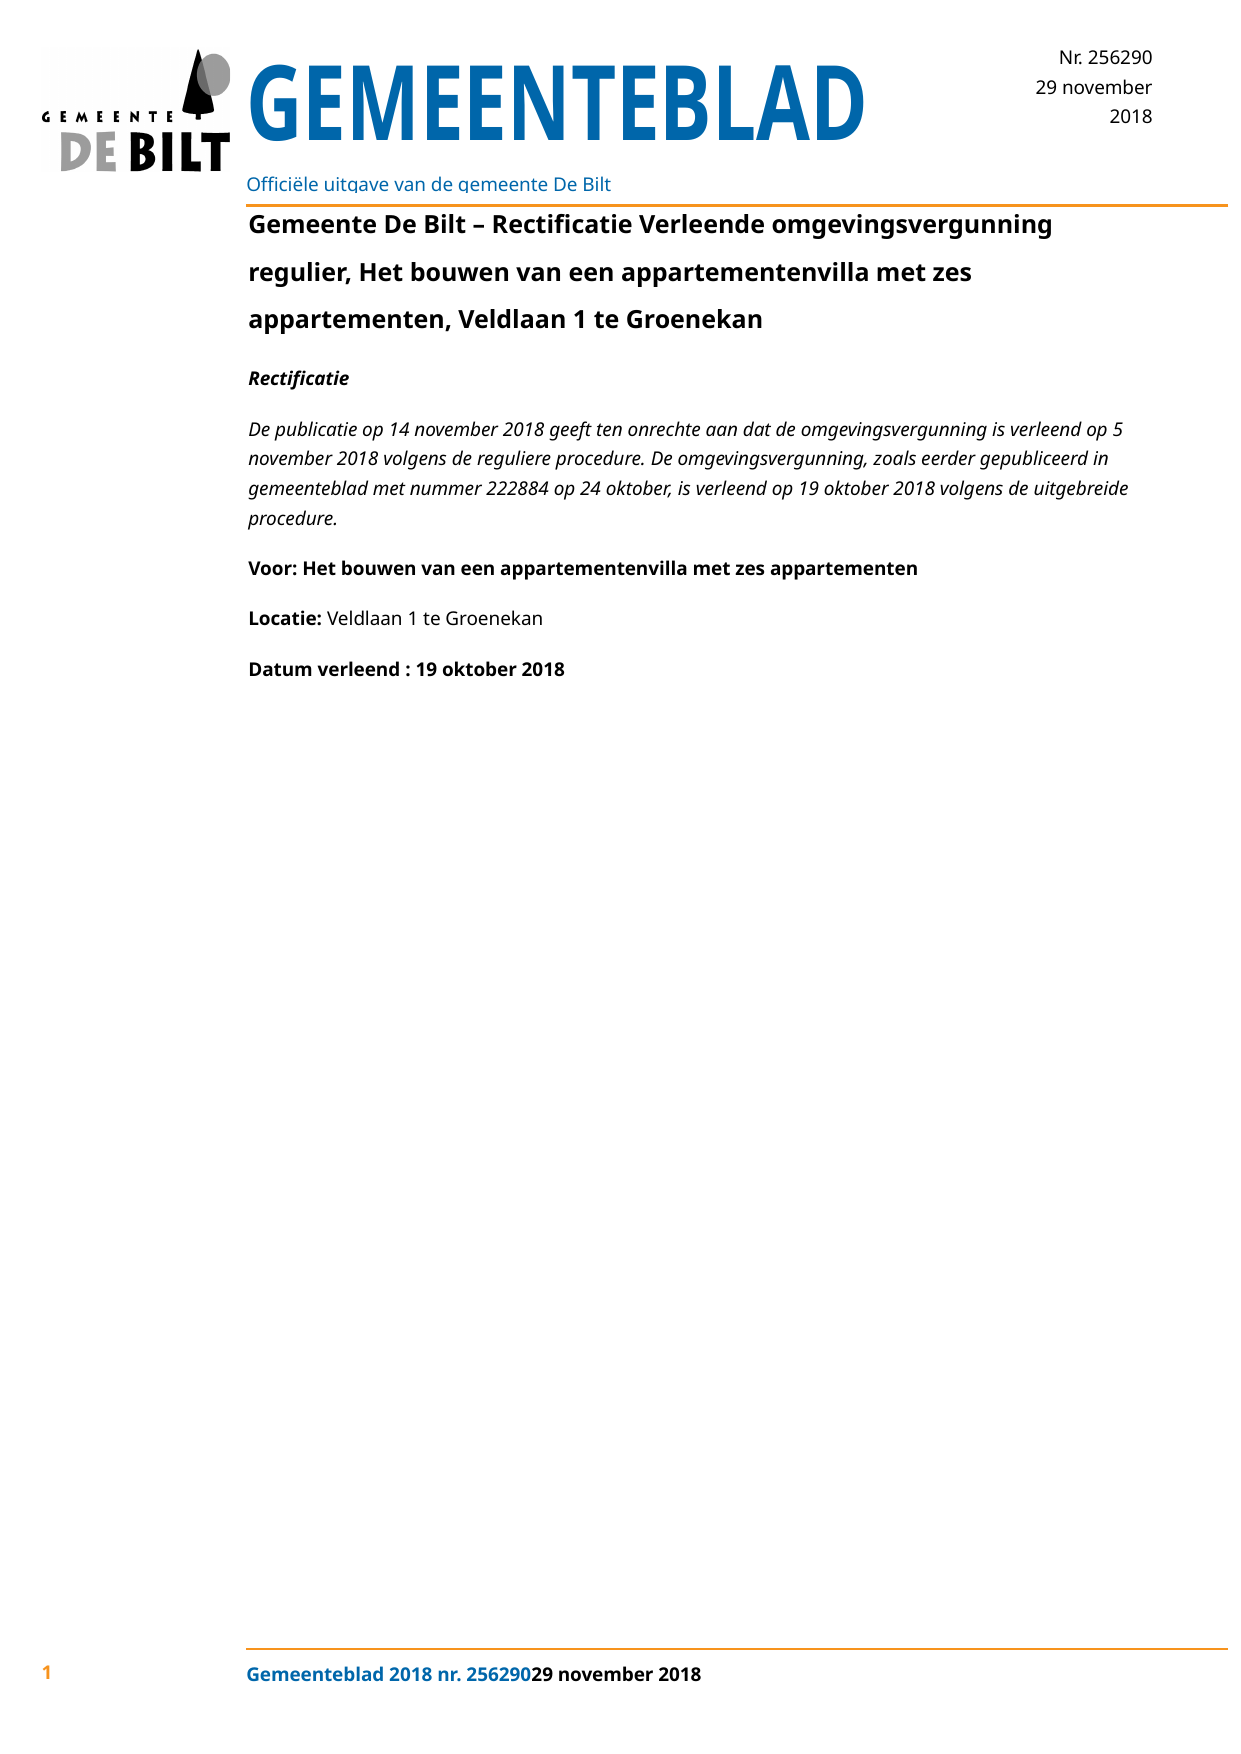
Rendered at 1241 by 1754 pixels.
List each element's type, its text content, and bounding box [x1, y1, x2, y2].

text Gemeente De Bilt – Rectificatie Verleende omgevingsvergunning regulier, Het bouwen van een appartementenvilla met zes appartementen, Veldlaan 1 te Groenekan [248, 207, 1152, 336]
text Datum verleend : 19 oktober 2018 [248, 656, 1152, 682]
picture [41, 47, 231, 172]
text Rectificatie [248, 366, 1152, 391]
text Locatie: Veldlaan 1 te Groenekan [248, 606, 1152, 631]
text Voor: Het bouwen van een appartementenvilla met zes appartementen [248, 555, 1152, 581]
text De publicatie op 14 november 2018 geeft ten onrechte aan dat de omgevingsvergunning is verleend op 5 november 2018 volgens de reguliere procedure. De omgevingsvergunning, zoals eerder gepubliceerd in gemeenteblad met nummer 222884 op 24 oktober, is verleend op 19 oktober 2018 volgens de uitgebreide procedure. [248, 416, 1152, 530]
